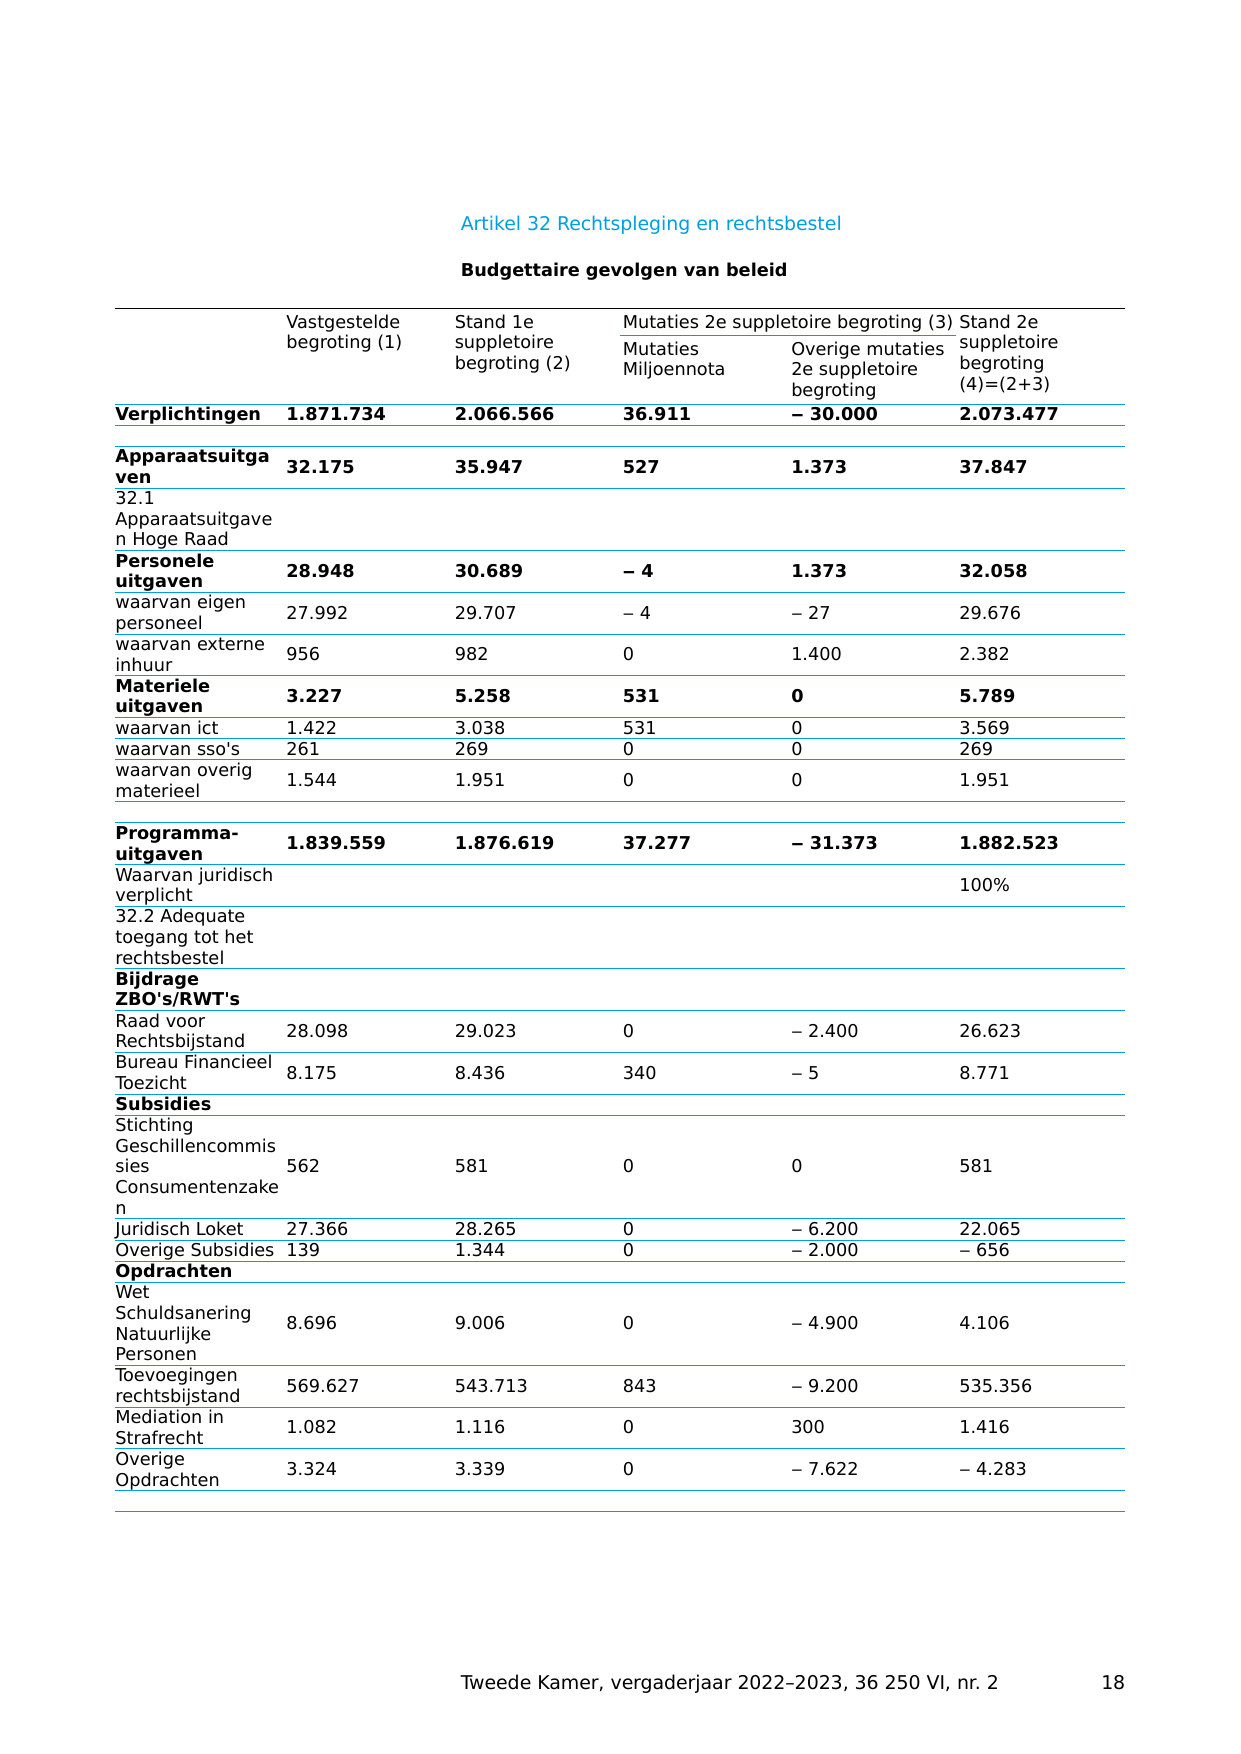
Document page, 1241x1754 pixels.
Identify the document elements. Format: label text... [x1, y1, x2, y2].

table_cell 956 [283, 635, 452, 675]
table_cell ‒ 656 [956, 1241, 1125, 1261]
table_cell 535.356 [956, 1366, 1125, 1407]
table_cell 32.1 Apparaatsuitgaven Hoge Raad [115, 489, 283, 550]
table_cell [452, 969, 620, 1010]
table_cell 8.436 [452, 1053, 620, 1093]
table_cell 2.073.477 [956, 405, 1125, 425]
table_cell 543.713 [452, 1366, 620, 1407]
table_cell Mutaties 2e suppletoire begroting (3) [620, 309, 956, 335]
table_cell Overige Opdrachten [115, 1449, 283, 1490]
table_cell 29.023 [452, 1011, 620, 1052]
table_cell [283, 969, 452, 1010]
table_cell Verplichtingen [115, 405, 283, 425]
table_cell 5.258 [452, 676, 620, 717]
table_cell 1.951 [452, 760, 620, 801]
table_cell [115, 1491, 283, 1511]
table_cell 8.175 [283, 1053, 452, 1093]
table_cell [620, 1262, 788, 1282]
table_cell 1.373 [788, 447, 956, 488]
table_cell 9.006 [452, 1283, 620, 1365]
table_cell 1.082 [283, 1408, 452, 1448]
table_cell 0 [788, 739, 956, 759]
table_cell [956, 426, 1125, 446]
table_cell Opdrachten [115, 1262, 283, 1282]
table_cell [620, 969, 788, 1010]
table_cell 36.911 [620, 405, 788, 425]
table_cell 569.627 [283, 1366, 452, 1407]
table_cell [956, 969, 1125, 1010]
table_cell waarvan externe inhuur [115, 635, 283, 675]
table_cell ‒ 31.373 [788, 823, 956, 864]
table_cell [115, 426, 283, 446]
table_cell 0 [620, 635, 788, 675]
table_cell 269 [956, 739, 1125, 759]
table_cell 1.400 [788, 635, 956, 675]
table_cell 0 [620, 1283, 788, 1365]
table_cell 300 [788, 1408, 956, 1448]
table_cell 581 [956, 1116, 1125, 1218]
table_cell 28.265 [452, 1219, 620, 1239]
table_cell ‒ 4 [620, 551, 788, 592]
table_cell 1.876.619 [452, 823, 620, 864]
table_cell ‒ 7.622 [788, 1449, 956, 1490]
table_cell [788, 1491, 956, 1511]
table_cell [452, 1262, 620, 1282]
table_cell Materiele uitgaven [115, 676, 283, 717]
table_cell ‒ 5 [788, 1053, 956, 1093]
table_cell ‒ 6.200 [788, 1219, 956, 1239]
table_cell 0 [620, 1449, 788, 1490]
table_cell Personele uitgaven [115, 551, 283, 592]
table_cell 531 [620, 676, 788, 717]
table_cell 1.871.734 [283, 405, 452, 425]
table_cell [115, 802, 283, 822]
table_cell [452, 489, 620, 550]
table_cell Wet Schuldsanering Natuurlijke Personen [115, 1283, 283, 1365]
table_cell [956, 1095, 1125, 1115]
table_cell [283, 426, 452, 446]
table_cell 100% [956, 865, 1125, 906]
table_cell 8.771 [956, 1053, 1125, 1093]
table_cell [452, 1095, 620, 1115]
table_cell [452, 802, 620, 822]
table_cell 26.623 [956, 1011, 1125, 1052]
table_cell 3.324 [283, 1449, 452, 1490]
table_cell [283, 865, 452, 906]
table_cell 27.366 [283, 1219, 452, 1239]
table_cell 30.689 [452, 551, 620, 592]
table_cell Overige mutaties 2e suppletoire begroting [788, 336, 956, 403]
table_cell Vastgestelde begroting (1) [283, 309, 452, 403]
table_cell [620, 1491, 788, 1511]
table_cell [788, 865, 956, 906]
table_cell ‒ 30.000 [788, 405, 956, 425]
table_cell 0 [620, 739, 788, 759]
table_cell Programma-uitgaven [115, 823, 283, 864]
table_cell [956, 1262, 1125, 1282]
table_cell waarvan ict [115, 718, 283, 738]
table_cell 22.065 [956, 1219, 1125, 1239]
table_cell [620, 489, 788, 550]
table_cell [452, 907, 620, 968]
table_cell 1.344 [452, 1241, 620, 1261]
table_cell 0 [620, 1241, 788, 1261]
table_cell 27.992 [283, 593, 452, 633]
table_cell 0 [788, 718, 956, 738]
table_cell 982 [452, 635, 620, 675]
table_cell 0 [788, 1116, 956, 1218]
table_cell 581 [452, 1116, 620, 1218]
table_cell Stand 2e suppletoire begroting (4)=(2+3) [956, 309, 1125, 403]
table_cell 340 [620, 1053, 788, 1093]
table_cell 1.839.559 [283, 823, 452, 864]
table_cell [452, 426, 620, 446]
table_cell 1.882.523 [956, 823, 1125, 864]
table_cell 3.227 [283, 676, 452, 717]
table_cell 32.058 [956, 551, 1125, 592]
table_cell [956, 907, 1125, 968]
table_cell 139 [283, 1241, 452, 1261]
table_cell 1.951 [956, 760, 1125, 801]
table_cell [788, 1095, 956, 1115]
table_cell Stand 1e suppletoire begroting (2) [452, 309, 620, 403]
table_cell [283, 489, 452, 550]
table_cell [283, 802, 452, 822]
table_cell 0 [788, 676, 956, 717]
table_cell waarvan overig materieel [115, 760, 283, 801]
table_cell Bureau Financieel Toezicht [115, 1053, 283, 1093]
table_cell 2.066.566 [452, 405, 620, 425]
table_cell 562 [283, 1116, 452, 1218]
table_cell waarvan eigen personeel [115, 593, 283, 633]
table_cell [788, 907, 956, 968]
table_cell 261 [283, 739, 452, 759]
table_cell 2.382 [956, 635, 1125, 675]
table_cell [788, 1262, 956, 1282]
table_cell Mutaties Miljoennota [620, 336, 788, 403]
table_cell [283, 1095, 452, 1115]
table_cell [283, 1262, 452, 1282]
table_cell Apparaatsuitgaven [115, 447, 283, 488]
table_cell [788, 426, 956, 446]
table_cell 531 [620, 718, 788, 738]
table_cell [788, 489, 956, 550]
table_cell ‒ 4.900 [788, 1283, 956, 1365]
table_cell Mediation in Strafrecht [115, 1408, 283, 1448]
text Budgettaire gevolgen van beleid [461, 258, 1125, 281]
table_cell Toevoegingen rechtsbijstand [115, 1366, 283, 1407]
table_cell 35.947 [452, 447, 620, 488]
table_cell 3.038 [452, 718, 620, 738]
table_cell 1.416 [956, 1408, 1125, 1448]
table_cell 269 [452, 739, 620, 759]
table_cell 1.116 [452, 1408, 620, 1448]
table_cell 0 [620, 1011, 788, 1052]
table_cell 1.422 [283, 718, 452, 738]
table_cell [620, 907, 788, 968]
table_cell Waarvan juridisch verplicht [115, 865, 283, 906]
table_cell Raad voor Rechtsbijstand [115, 1011, 283, 1052]
table_cell 0 [788, 760, 956, 801]
table_cell Overige Subsidies [115, 1241, 283, 1261]
table_cell [788, 969, 956, 1010]
table_cell Bijdrage ZBO's/RWT's [115, 969, 283, 1010]
table_cell [956, 802, 1125, 822]
table_cell [283, 1491, 452, 1511]
table_cell ‒ 2.400 [788, 1011, 956, 1052]
table_cell [788, 802, 956, 822]
table_header Tabel 5 Budgettaire gevolgen van beleid artikel 32 Rechtspleging en rechtsbijstand (bedragen x € 1.000) [115, 283, 1125, 308]
table_cell [620, 802, 788, 822]
table_cell 29.707 [452, 593, 620, 633]
table_cell 0 [620, 1408, 788, 1448]
table_cell 28.098 [283, 1011, 452, 1052]
title Artikel 32 Rechtspleging en rechtsbestel [461, 213, 1125, 235]
table_cell [956, 1491, 1125, 1511]
table_cell 29.676 [956, 593, 1125, 633]
table_cell 1.544 [283, 760, 452, 801]
table_cell [452, 865, 620, 906]
table_cell [115, 309, 283, 403]
table_cell 527 [620, 447, 788, 488]
table_cell [620, 1095, 788, 1115]
table_cell [283, 907, 452, 968]
table_cell 28.948 [283, 551, 452, 592]
table_cell 0 [620, 760, 788, 801]
table_cell 0 [620, 1116, 788, 1218]
table_cell ‒ 2.000 [788, 1241, 956, 1261]
table_cell [956, 489, 1125, 550]
table_cell ‒ 9.200 [788, 1366, 956, 1407]
table_cell ‒ 4 [620, 593, 788, 633]
table_cell Subsidies [115, 1095, 283, 1115]
table_cell 37.847 [956, 447, 1125, 488]
table_cell 8.696 [283, 1283, 452, 1365]
table_cell ‒ 27 [788, 593, 956, 633]
table_cell 32.175 [283, 447, 452, 488]
table_cell ‒ 4.283 [956, 1449, 1125, 1490]
table_cell 5.789 [956, 676, 1125, 717]
table_cell [620, 426, 788, 446]
table_cell waarvan sso's [115, 739, 283, 759]
table_cell 37.277 [620, 823, 788, 864]
table_cell Juridisch Loket [115, 1219, 283, 1239]
table_cell 32.2 Adequate toegang tot het rechtsbestel [115, 907, 283, 968]
table_cell 0 [620, 1219, 788, 1239]
table_cell 843 [620, 1366, 788, 1407]
table_cell [452, 1491, 620, 1511]
table_cell 3.339 [452, 1449, 620, 1490]
table_cell [620, 865, 788, 906]
table_cell 1.373 [788, 551, 956, 592]
table_cell 3.569 [956, 718, 1125, 738]
table_cell Stichting Geschillencommissies Consumentenzaken [115, 1116, 283, 1218]
table_cell 4.106 [956, 1283, 1125, 1365]
